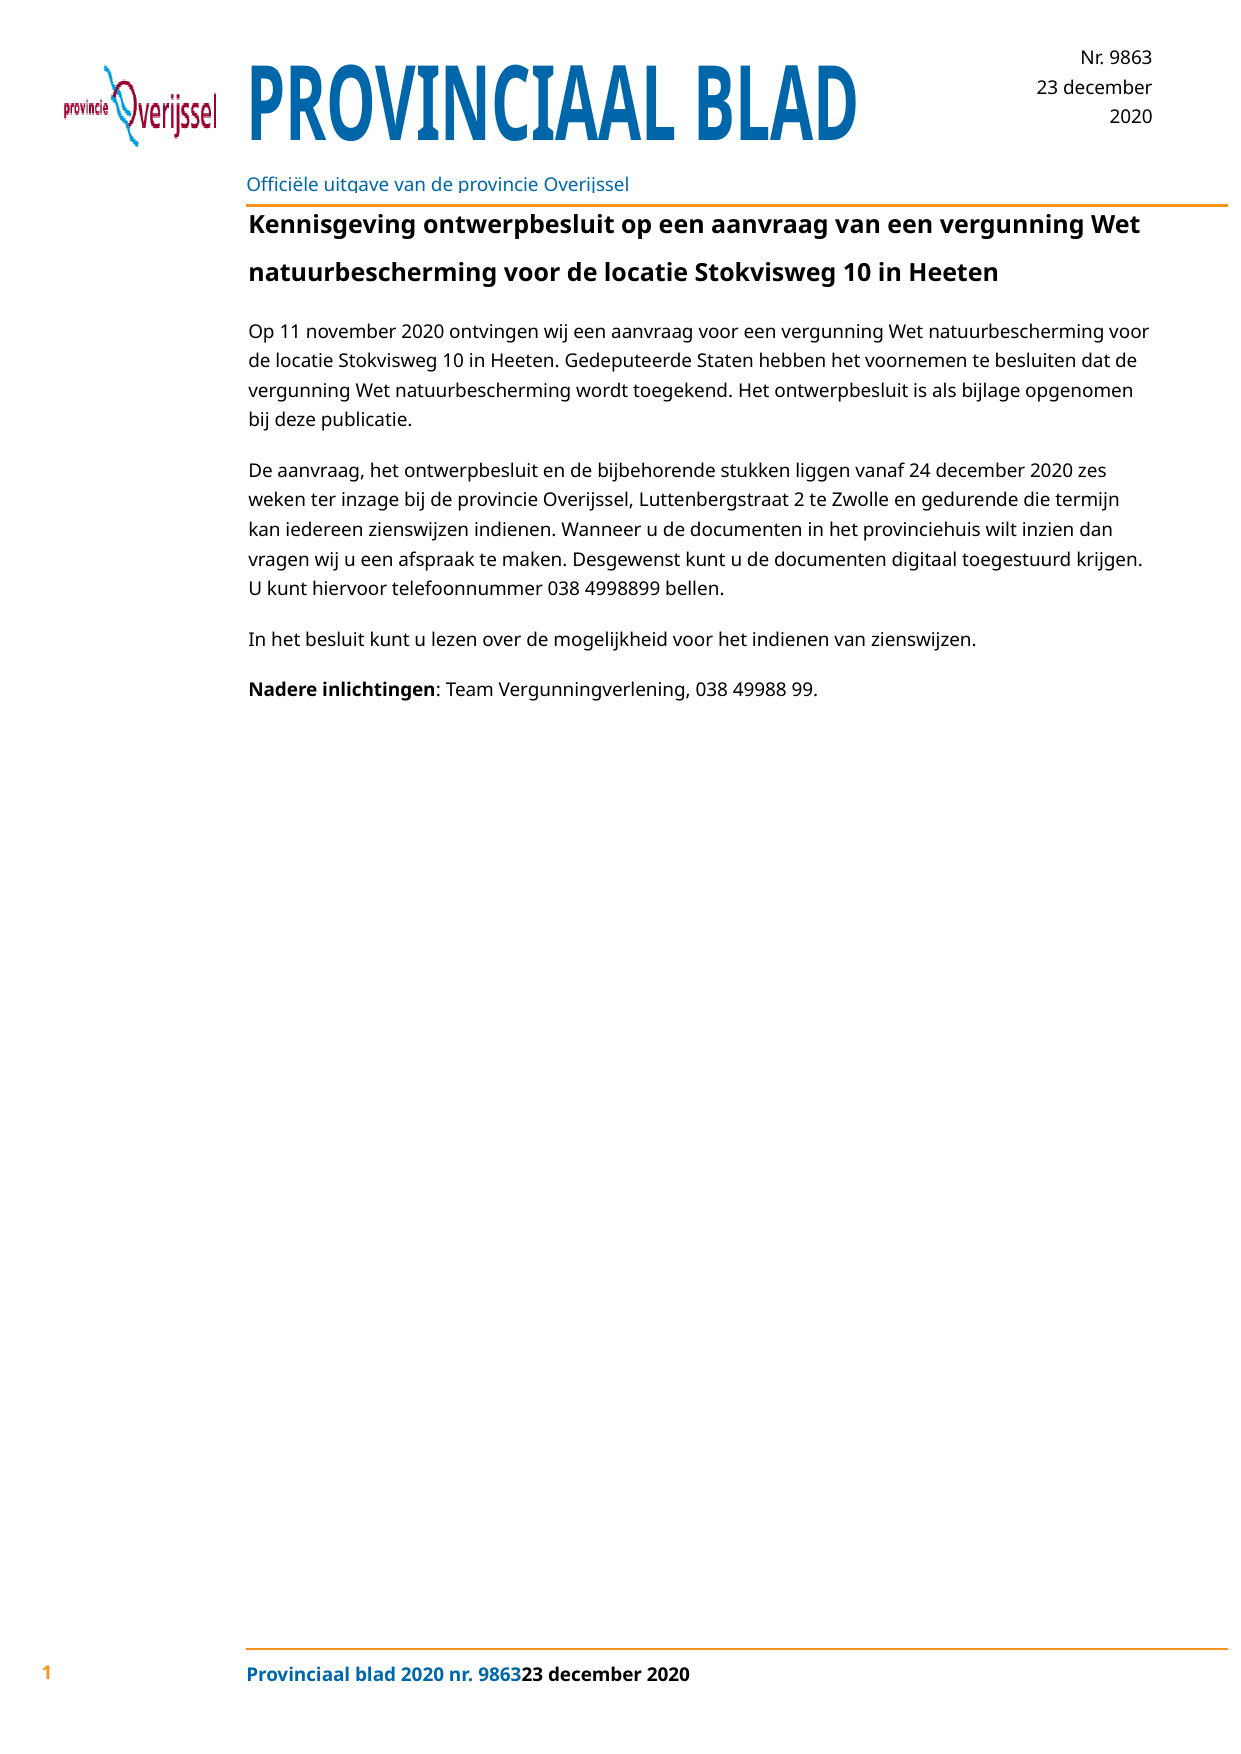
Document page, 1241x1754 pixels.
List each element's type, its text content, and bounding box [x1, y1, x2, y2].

text Nadere inlichtingen: Team Vergunningverlening, 038 49988 99. [248, 676, 1152, 702]
text In het besluit kunt u lezen over de mogelijkheid voor het indienen van zienswijzen. [248, 626, 1152, 652]
text Kennisgeving ontwerpbesluit op een aanvraag van een vergunning Wet natuurbescherming voor de locatie Stokvisweg 10 in Heeten [248, 207, 1152, 288]
text De aanvraag, het ontwerpbesluit en de bijbehorende stukken liggen vanaf 24 december 2020 zes weken ter inzage bij de provincie Overijssel, Luttenbergstraat 2 te Zwolle en gedurende die termijn kan iedereen zienswijzen indienen. Wanneer u de documenten in het provinciehuis wilt inzien dan vragen wij u een afspraak te maken. Desgewenst kunt u de documenten digitaal toegestuurd krijgen. U kunt hiervoor telefoonnummer 038 4998899 bellen. [248, 457, 1152, 601]
text Op 11 november 2020 ontvingen wij een aanvraag voor een vergunning Wet natuurbescherming voor de locatie Stokvisweg 10 in Heeten. Gedeputeerde Staten hebben het voornemen te besluiten dat de vergunning Wet natuurbescherming wordt toegekend. Het ontwerpbesluit is als bijlage opgenomen bij deze publicatie. [248, 318, 1152, 432]
picture [41, 47, 231, 172]
